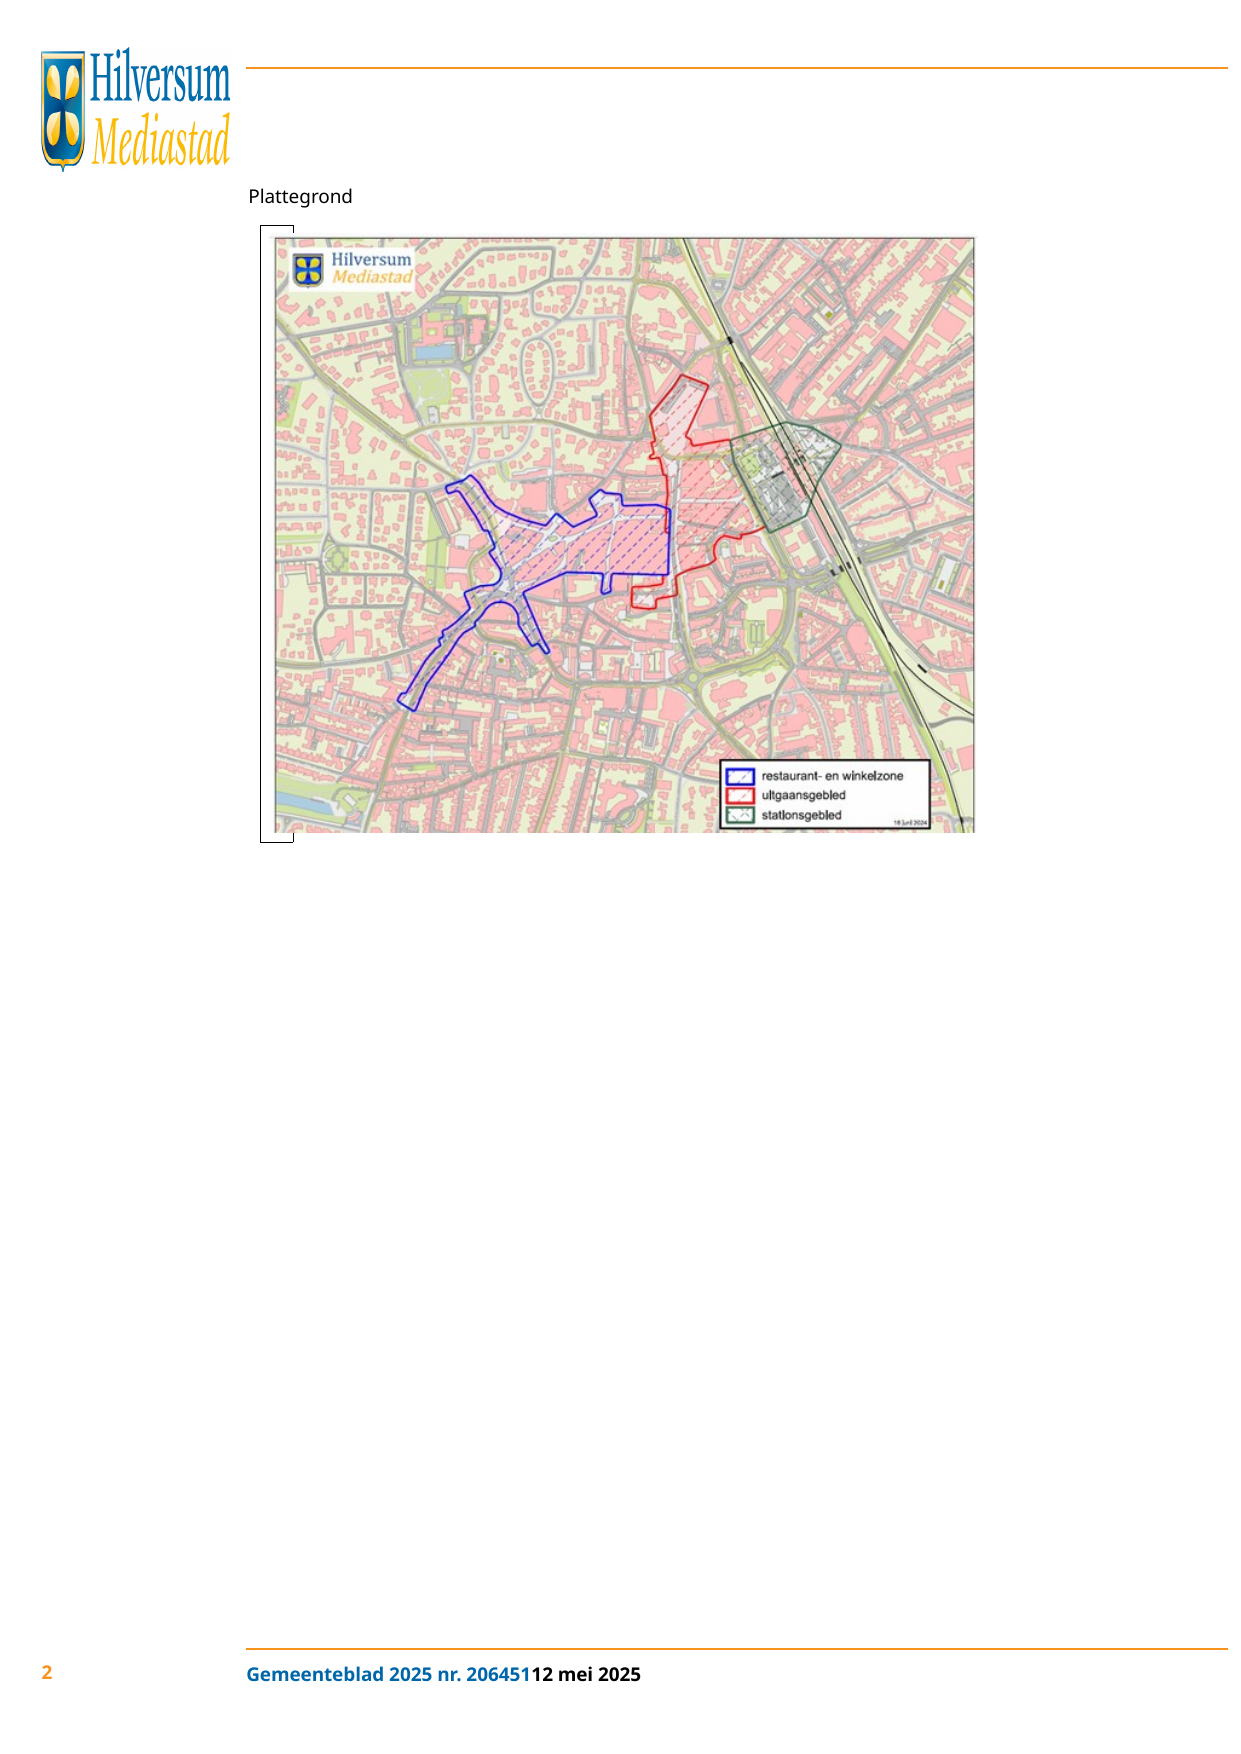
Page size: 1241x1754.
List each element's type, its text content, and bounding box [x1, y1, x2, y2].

picture [268, 233, 978, 833]
text Plattegrond [248, 183, 1152, 209]
picture [41, 47, 231, 172]
